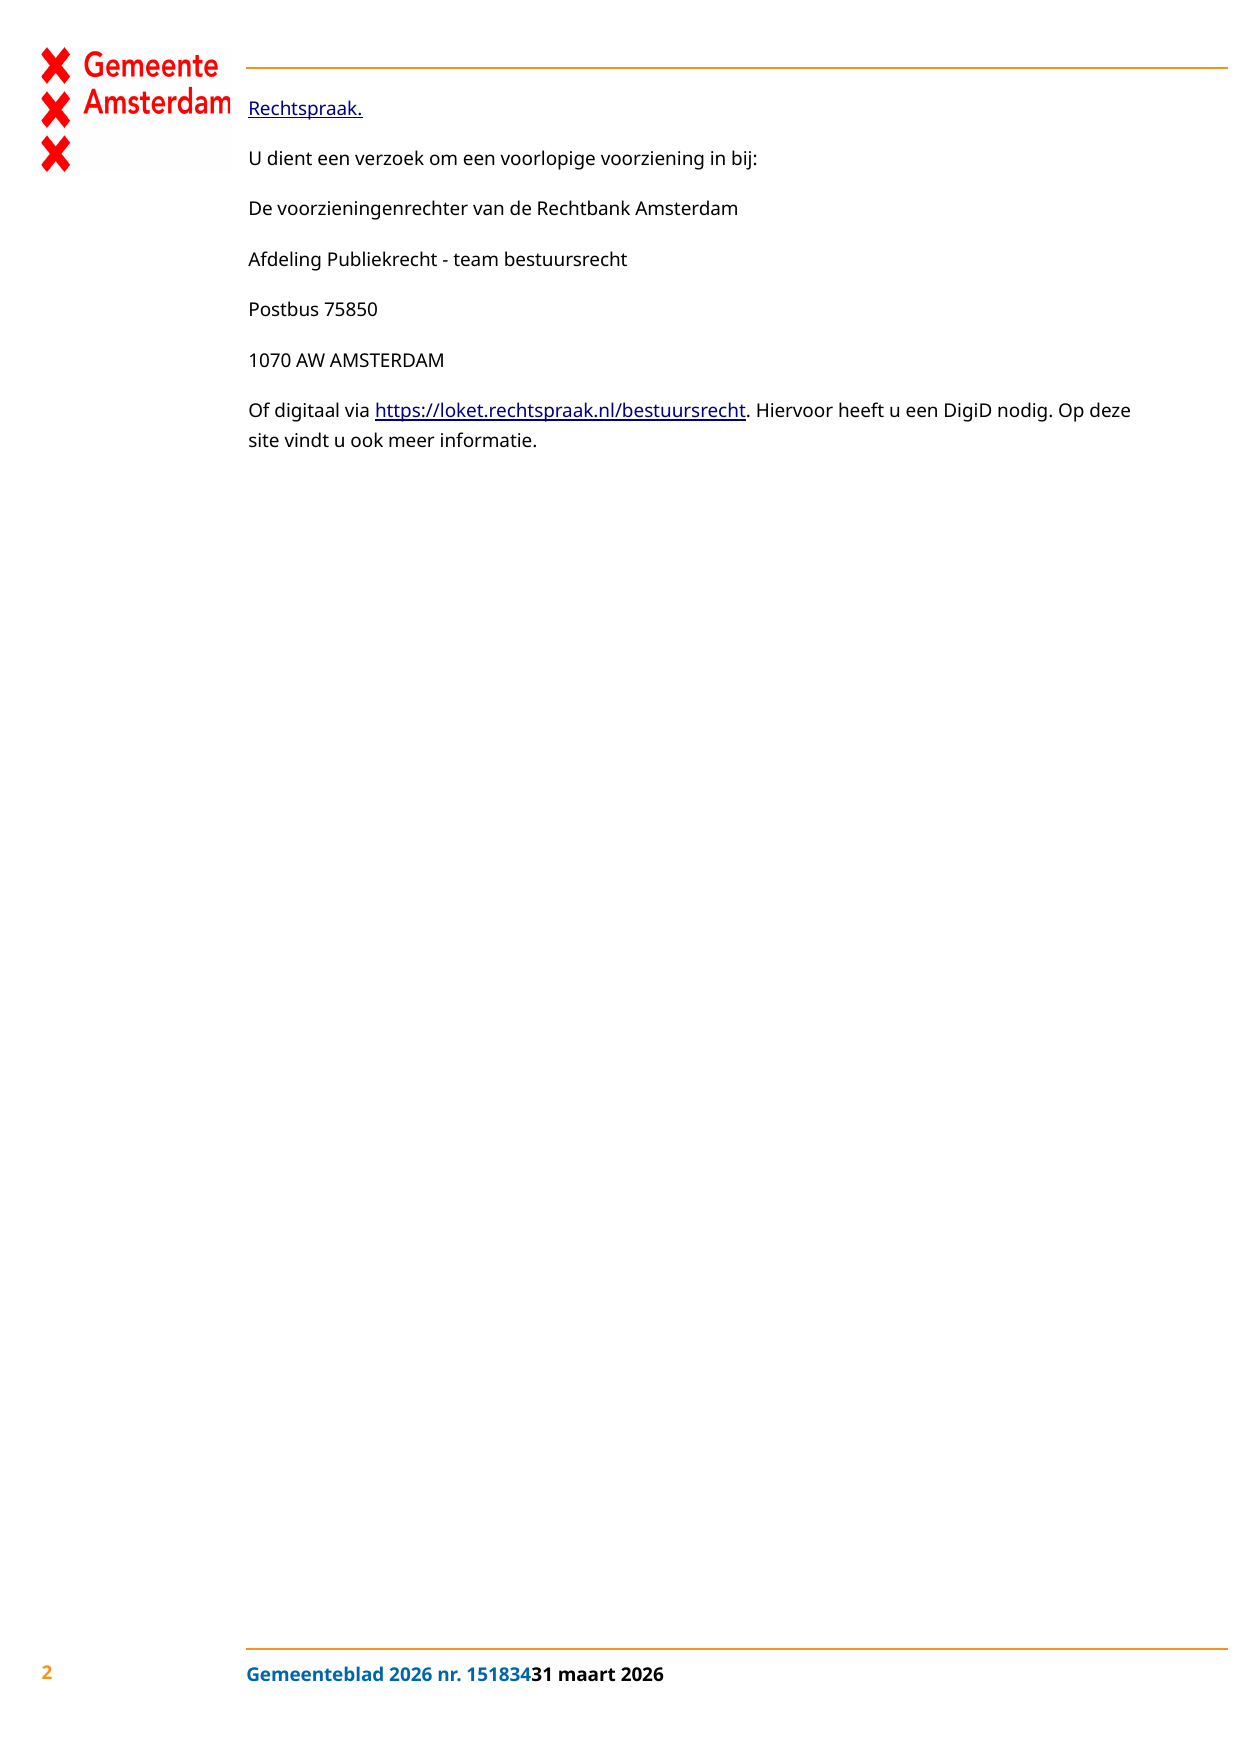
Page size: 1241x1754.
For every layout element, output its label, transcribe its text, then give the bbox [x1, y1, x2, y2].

picture [41, 47, 231, 172]
text Of digitaal via https://loket.rechtspraak.nl/bestuursrecht. Hiervoor heeft u een DigiD nodig. Op deze site vindt u ook meer informatie. [248, 397, 1152, 453]
text 1070 AW AMSTERDAM [248, 347, 1152, 373]
text De voorzieningenrechter van de Rechtbank Amsterdam [248, 196, 1152, 221]
text Postbus 75850 [248, 296, 1152, 322]
text U dient een verzoek om een voorlopige voorziening in bij: [248, 145, 1152, 171]
text Rechtspraak. [248, 95, 1152, 121]
text Afdeling Publiekrecht - team bestuursrecht [248, 246, 1152, 272]
